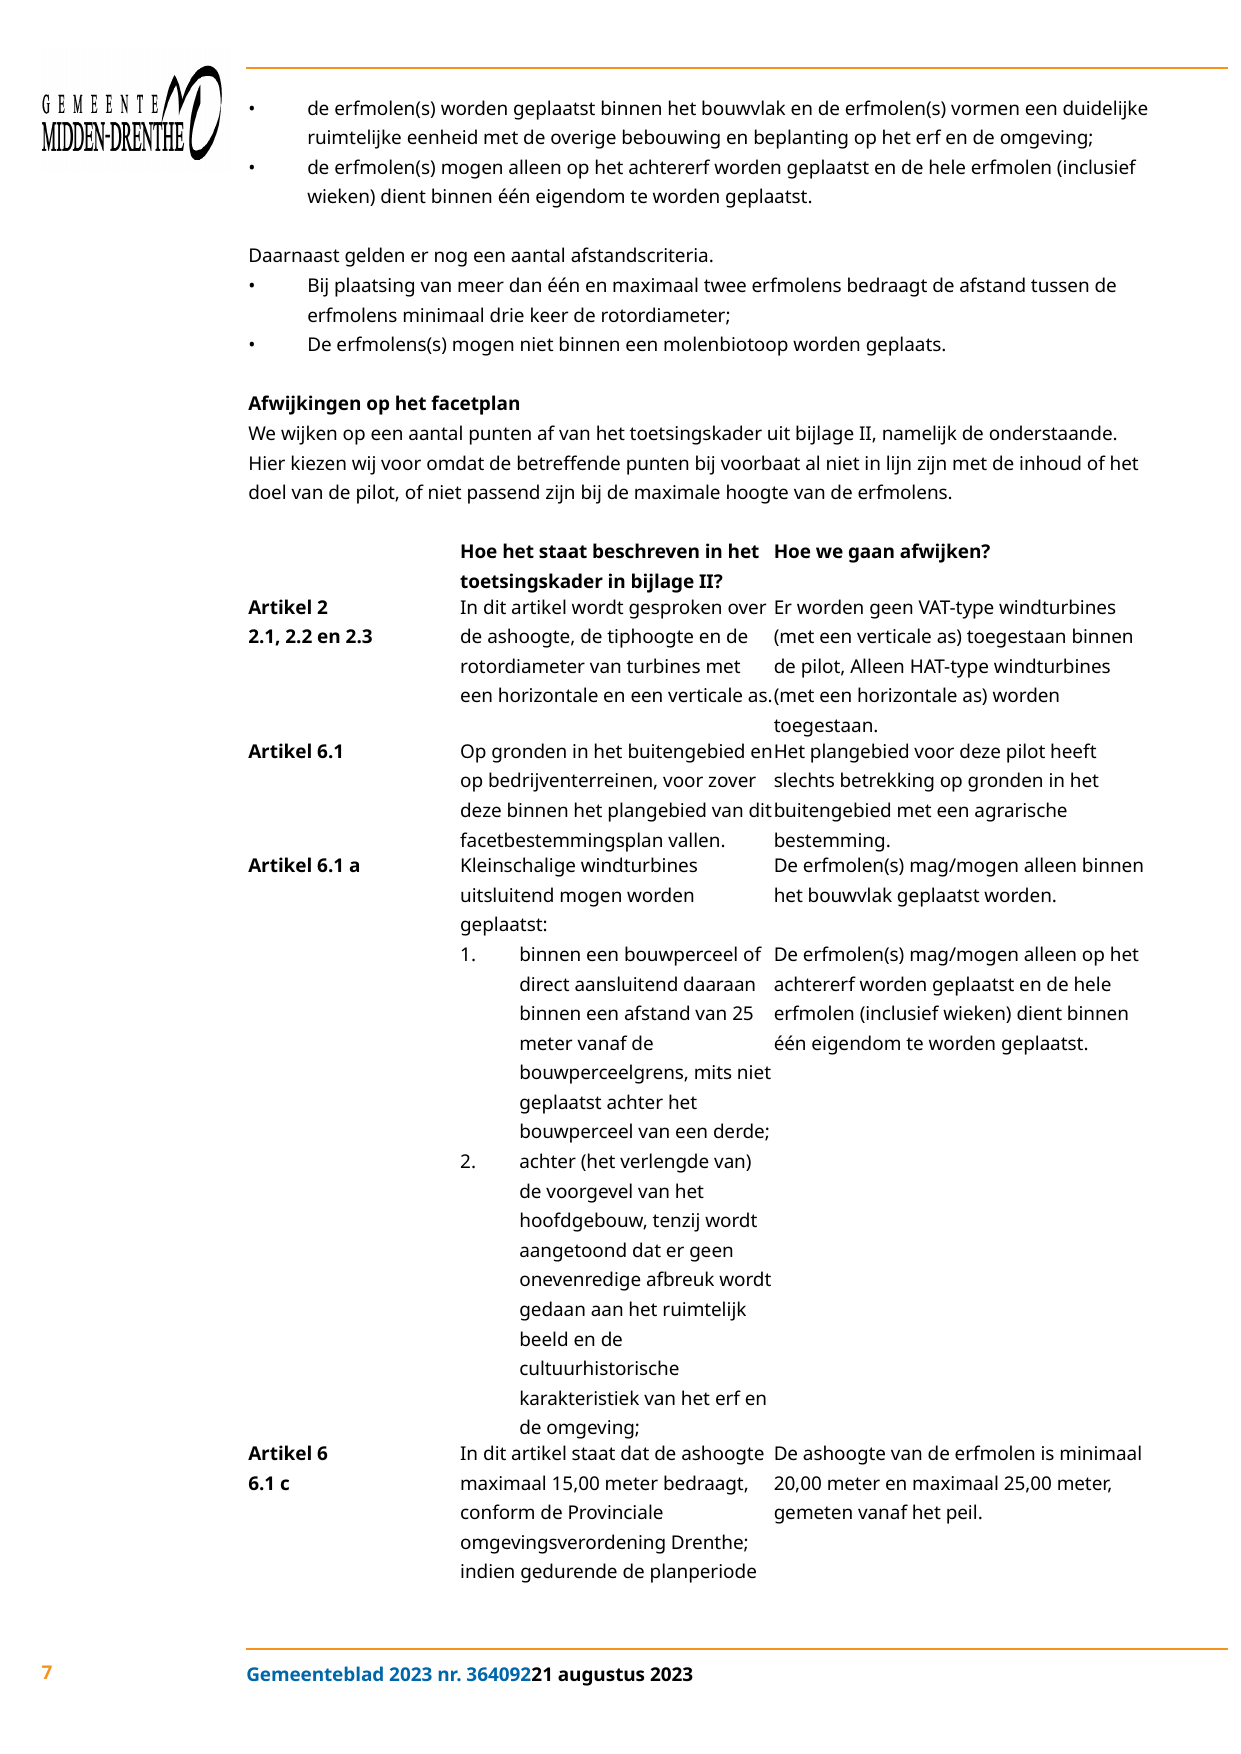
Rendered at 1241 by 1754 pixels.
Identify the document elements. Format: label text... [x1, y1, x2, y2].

table_cell Artikel 2 2.1, 2.2 en 2.3 [248, 594, 460, 738]
table_cell De erfmolen(s) mag/mogen alleen binnen het bouwvlak geplaatst worden. De erfmolen(s) mag/mogen alleen op het achtererf worden geplaatst en de hele erfmolen (inclusief wieken) dient binnen één eigendom te worden geplaatst. [774, 853, 1152, 1440]
table_cell Artikel 6.1 a [248, 853, 460, 1440]
list de erfmolen(s) mogen alleen op het achtererf worden geplaatst en de hele erfmolen (inclusief wieken) dient binnen één eigendom te worden geplaatst. [248, 154, 1152, 209]
table_cell Kleinschalige windturbines uitsluitend mogen worden geplaatst: binnen een bouwperceel of direct aansluitend daaraan binnen een afstand van 25 meter vanaf de bouwperceelgrens, mits niet geplaatst achter het bouwperceel van een derde; achter (het verlengde van) de voorgevel van het hoofdgebouw, tenzij wordt aangetoond dat er geen onevenredige afbreuk wordt gedaan aan het ruimtelijk beeld en de cultuurhistorische karakteristiek van het erf en de omgeving; [460, 853, 773, 1440]
table_cell Op gronden in het buitengebied en op bedrijventerreinen, voor zover deze binnen het plangebied van dit facetbestemmingsplan vallen. [460, 738, 773, 852]
table_header [248, 539, 460, 594]
table_cell In dit artikel wordt gesproken over de ashoogte, de tiphoogte en de rotordiameter van turbines met een horizontale en een verticale as. [460, 594, 773, 738]
table_header Hoe we gaan afwijken? [774, 539, 1152, 594]
table_cell De ashoogte van de erfmolen is minimaal 20,00 meter en maximaal 25,00 meter, gemeten vanaf het peil. [774, 1440, 1152, 1584]
table_cell Artikel 6 6.1 c [248, 1440, 460, 1584]
table_cell In dit artikel staat dat de ashoogte maximaal 15,00 meter bedraagt, conform de Provinciale omgevingsverordening Drenthe; indien gedurende de planperiode [460, 1440, 773, 1584]
list Bij plaatsing van meer dan één en maximaal twee erfmolens bedraagt de afstand tussen de erfmolens minimaal drie keer de rotordiameter; [248, 272, 1152, 328]
text Daarnaast gelden er nog een aantal afstandscriteria. [248, 243, 1152, 268]
list De erfmolens(s) mogen niet binnen een molenbiotoop worden geplaats. [248, 331, 1152, 357]
table_cell Artikel 6.1 [248, 738, 460, 852]
table_cell Er worden geen VAT-type windturbines (met een verticale as) toegestaan binnen de pilot, Alleen HAT-type windturbines (met een horizontale as) worden toegestaan. [774, 594, 1152, 738]
table_header Hoe het staat beschreven in het toetsingskader in bijlage II? [460, 539, 773, 594]
list de erfmolen(s) worden geplaatst binnen het bouwvlak en de erfmolen(s) vormen een duidelijke ruimtelijke eenheid met de overige bebouwing en beplanting op het erf en de omgeving; [248, 95, 1152, 150]
table_cell Het plangebied voor deze pilot heeft slechts betrekking op gronden in het buitengebied met een agrarische bestemming. [774, 738, 1152, 852]
text Afwijkingen op het facetplan [248, 391, 1152, 416]
picture [41, 47, 231, 172]
text We wijken op een aantal punten af van het toetsingskader uit bijlage II, namelijk de onderstaande. Hier kiezen wij voor omdat de betreffende punten bij voorbaat al niet in lijn zijn met de inhoud of het doel van de pilot, of niet passend zijn bij de maximale hoogte van de erfmolens. [248, 420, 1152, 505]
